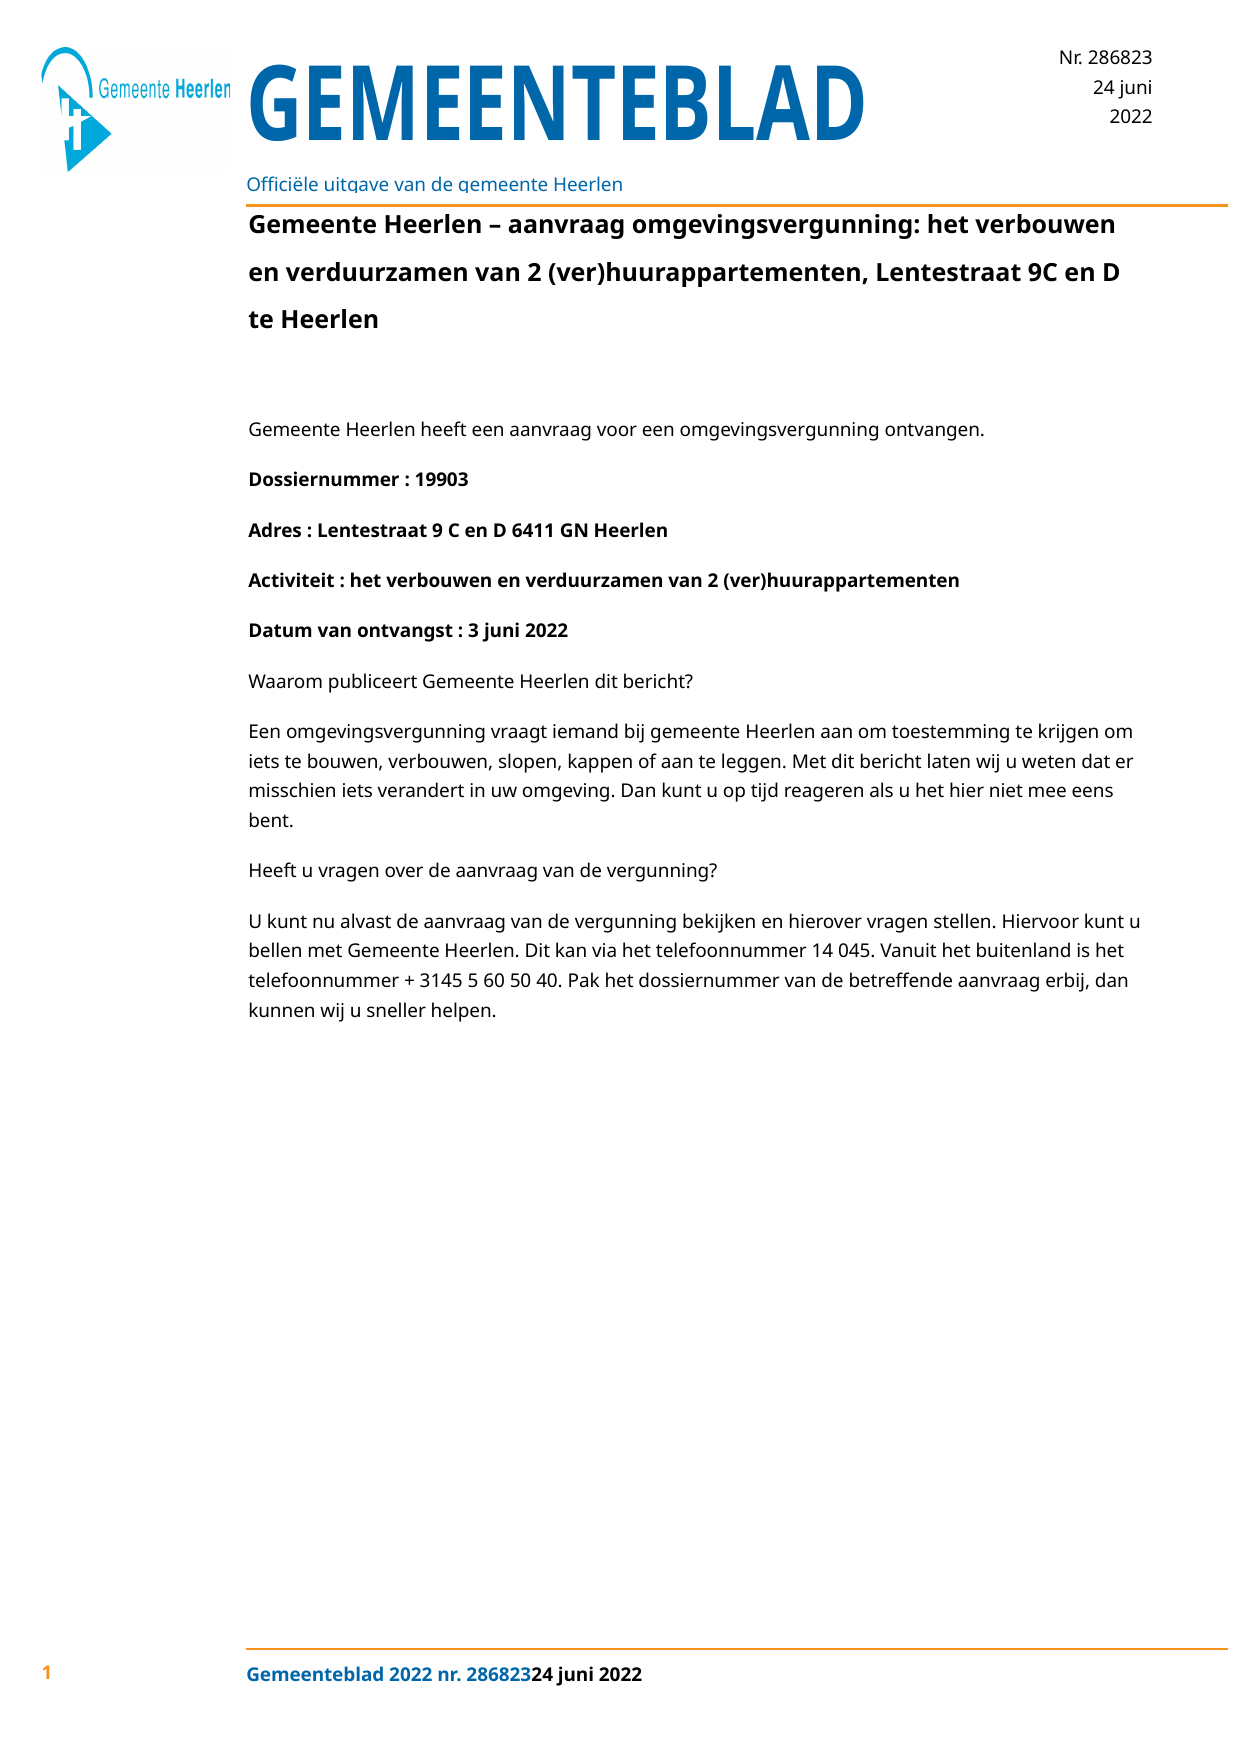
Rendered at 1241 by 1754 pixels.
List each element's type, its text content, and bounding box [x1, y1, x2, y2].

text Een omgevingsvergunning vraagt iemand bij gemeente Heerlen aan om toestemming te krijgen om iets te bouwen, verbouwen, slopen, kappen of aan te leggen. Met dit bericht laten wij u weten dat er misschien iets verandert in uw omgeving. Dan kunt u op tijd reageren als u het hier niet mee eens bent. [248, 718, 1152, 833]
text Adres : Lentestraat 9 C en D 6411 GN Heerlen [248, 517, 1152, 542]
text Gemeente Heerlen – aanvraag omgevingsvergunning: het verbouwen en verduurzamen van 2 (ver)huurappartementen, Lentestraat 9C en D te Heerlen [248, 207, 1152, 336]
text U kunt nu alvast de aanvraag van de vergunning bekijken en hierover vragen stellen. Hiervoor kunt u bellen met Gemeente Heerlen. Dit kan via het telefoonnummer 14 045. Vanuit het buitenland is het telefoonnummer + 3145 5 60 50 40. Pak het dossiernummer van de betreffende aanvraag erbij, dan kunnen wij u sneller helpen. [248, 908, 1152, 1022]
text Dossiernummer : 19903 [248, 466, 1152, 492]
text Waarom publiceert Gemeente Heerlen dit bericht? [248, 668, 1152, 694]
text Activiteit : het verbouwen en verduurzamen van 2 (ver)huurappartementen [248, 567, 1152, 593]
text Datum van ontvangst : 3 juni 2022 [248, 618, 1152, 643]
text Gemeente Heerlen heeft een aanvraag voor een omgevingsvergunning ontvangen. [248, 416, 1152, 442]
text Heeft u vragen over de aanvraag van de vergunning? [248, 858, 1152, 883]
picture [41, 47, 231, 172]
picture [41, 47, 59, 70]
